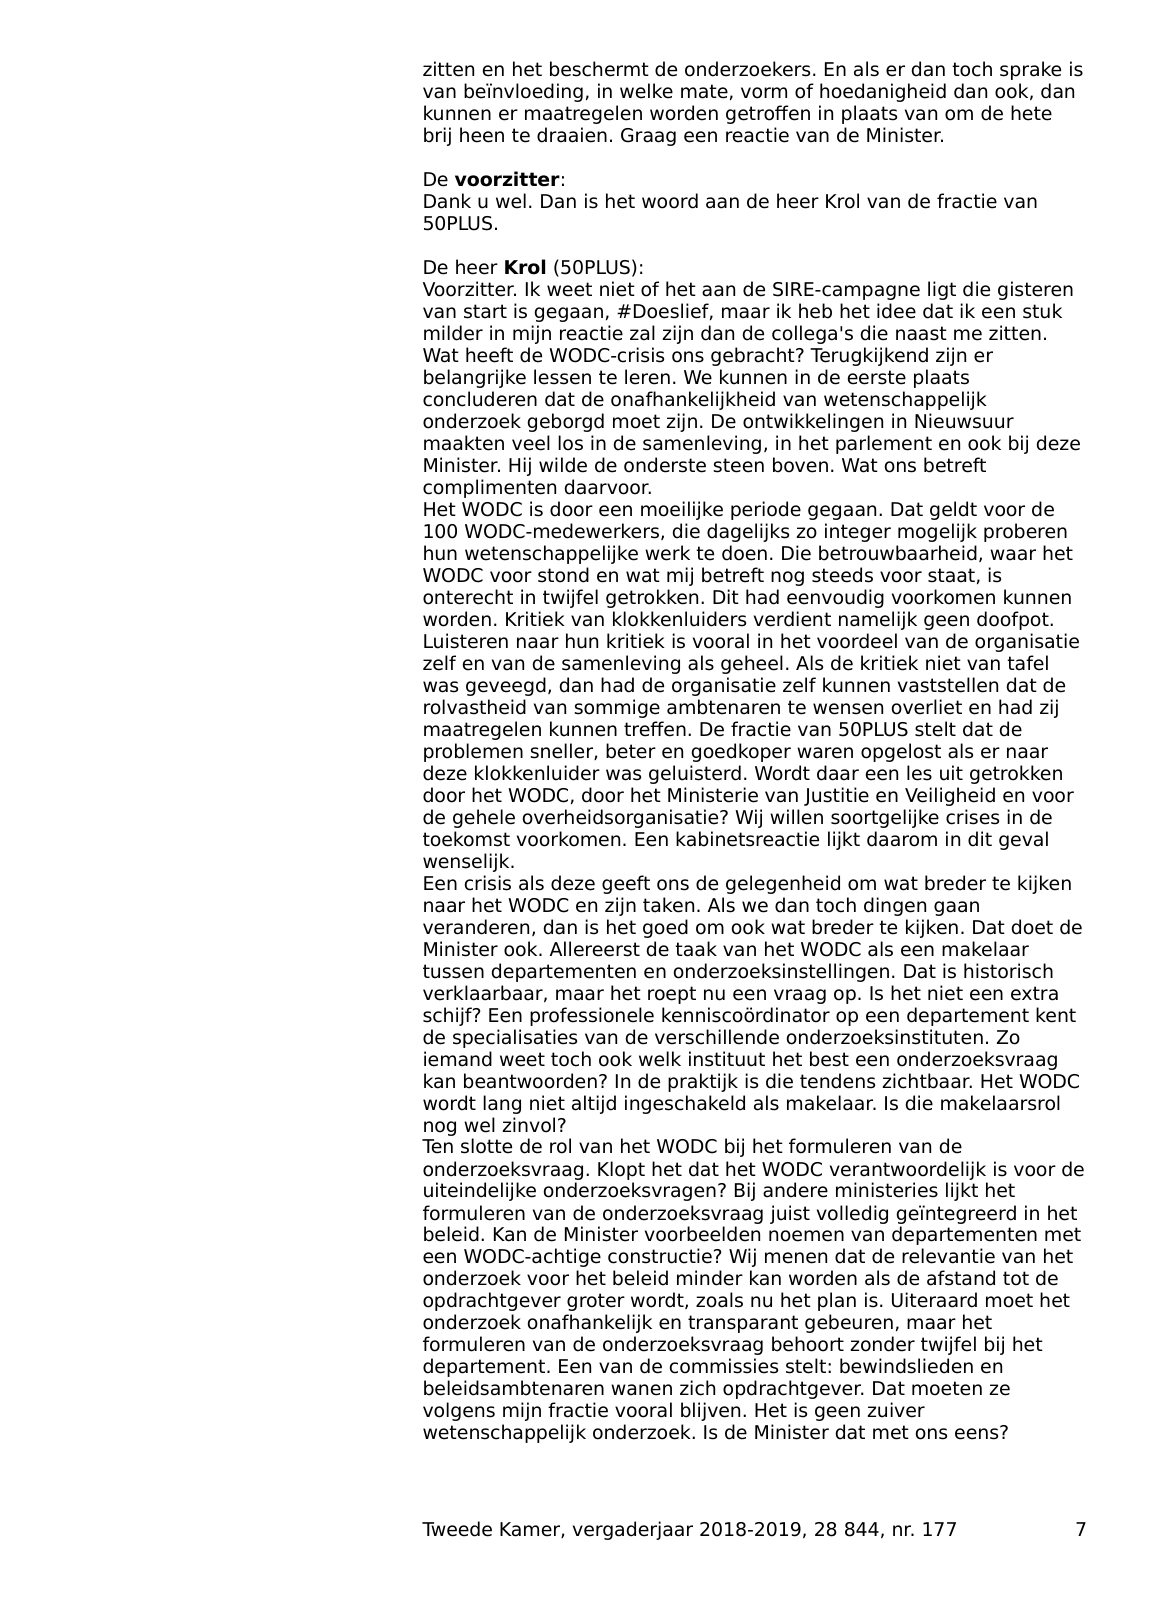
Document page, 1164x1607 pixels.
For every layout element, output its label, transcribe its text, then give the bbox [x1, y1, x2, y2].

text Voorzitter. Ik weet niet of het aan de SIRE-campagne ligt die gisteren van start is gegaan, #Doeslief, maar ik heb het idee dat ik een stuk milder in mijn reactie zal zijn dan de collega's die naast me zitten. Wat heeft de WODC-crisis ons gebracht? Terugkijkend zijn er belangrijke lessen te leren. We kunnen in de eerste plaats concluderen dat de onafhankelijkheid van wetenschappelijk onderzoek geborgd moet zijn. De ontwikkelingen in Nieuwsuur maakten veel los in de samenleving, in het parlement en ook bij deze Minister. Hij wilde de onderste steen boven. Wat ons betreft complimenten daarvoor. [422, 279, 1087, 499]
text Dank u wel. Dan is het woord aan de heer Krol van de fractie van 50PLUS. [422, 191, 1087, 235]
text De voorzitter: [422, 169, 1087, 191]
text Het WODC is door een moeilijke periode gegaan. Dat geldt voor de 100 WODC-medewerkers, die dagelijks zo integer mogelijk proberen hun wetenschappelijke werk te doen. Die betrouwbaarheid, waar het WODC voor stond en wat mij betreft nog steeds voor staat, is onterecht in twijfel getrokken. Dit had eenvoudig voorkomen kunnen worden. Kritiek van klokkenluiders verdient namelijk geen doofpot. Luisteren naar hun kritiek is vooral in het voordeel van de organisatie zelf en van de samenleving als geheel. Als de kritiek niet van tafel was geveegd, dan had de organisatie zelf kunnen vaststellen dat de rolvastheid van sommige ambtenaren te wensen overliet en had zij maatregelen kunnen treffen. De fractie van 50PLUS stelt dat de problemen sneller, beter en goedkoper waren opgelost als er naar deze klokkenluider was geluisterd. Wordt daar een les uit getrokken door het WODC, door het Ministerie van Justitie en Veiligheid en voor de gehele overheidsorganisatie? Wij willen soortgelijke crises in de toekomst voorkomen. Een kabinetsreactie lijkt daarom in dit geval wenselijk. [422, 499, 1087, 873]
text Een crisis als deze geeft ons de gelegenheid om wat breder te kijken naar het WODC en zijn taken. Als we dan toch dingen gaan veranderen, dan is het goed om ook wat breder te kijken. Dat doet de Minister ook. Allereerst de taak van het WODC als een makelaar tussen departementen en onderzoeksinstellingen. Dat is historisch verklaarbaar, maar het roept nu een vraag op. Is het niet een extra schijf? Een professionele kenniscoördinator op een departement kent de specialisaties van de verschillende onderzoeksinstituten. Zo iemand weet toch ook welk instituut het best een onderzoeksvraag kan beantwoorden? In de praktijk is die tendens zichtbaar. Het WODC wordt lang niet altijd ingeschakeld als makelaar. Is die makelaarsrol nog wel zinvol? [422, 873, 1087, 1136]
text Ten slotte de rol van het WODC bij het formuleren van de onderzoeksvraag. Klopt het dat het WODC verantwoordelijk is voor de uiteindelijke onderzoeksvragen? Bij andere ministeries lijkt het formuleren van de onderzoeksvraag juist volledig geïntegreerd in het beleid. Kan de Minister voorbeelden noemen van departementen met een WODC-achtige constructie? Wij menen dat de relevantie van het onderzoek voor het beleid minder kan worden als de afstand tot de opdrachtgever groter wordt, zoals nu het plan is. Uiteraard moet het onderzoek onafhankelijk en transparant gebeuren, maar het formuleren van de onderzoeksvraag behoort zonder twijfel bij het departement. Een van de commissies stelt: bewindslieden en beleidsambtenaren wanen zich opdrachtgever. Dat moeten ze volgens mijn fractie vooral blijven. Het is geen zuiver wetenschappelijk onderzoek. Is de Minister dat met ons eens? [422, 1136, 1087, 1444]
text De heer Krol (50PLUS): [422, 257, 1087, 279]
text zitten en het beschermt de onderzoekers. En als er dan toch sprake is van beïnvloeding, in welke mate, vorm of hoedanigheid dan ook, dan kunnen er maatregelen worden getroffen in plaats van om de hete brij heen te draaien. Graag een reactie van de Minister. [422, 59, 1087, 147]
